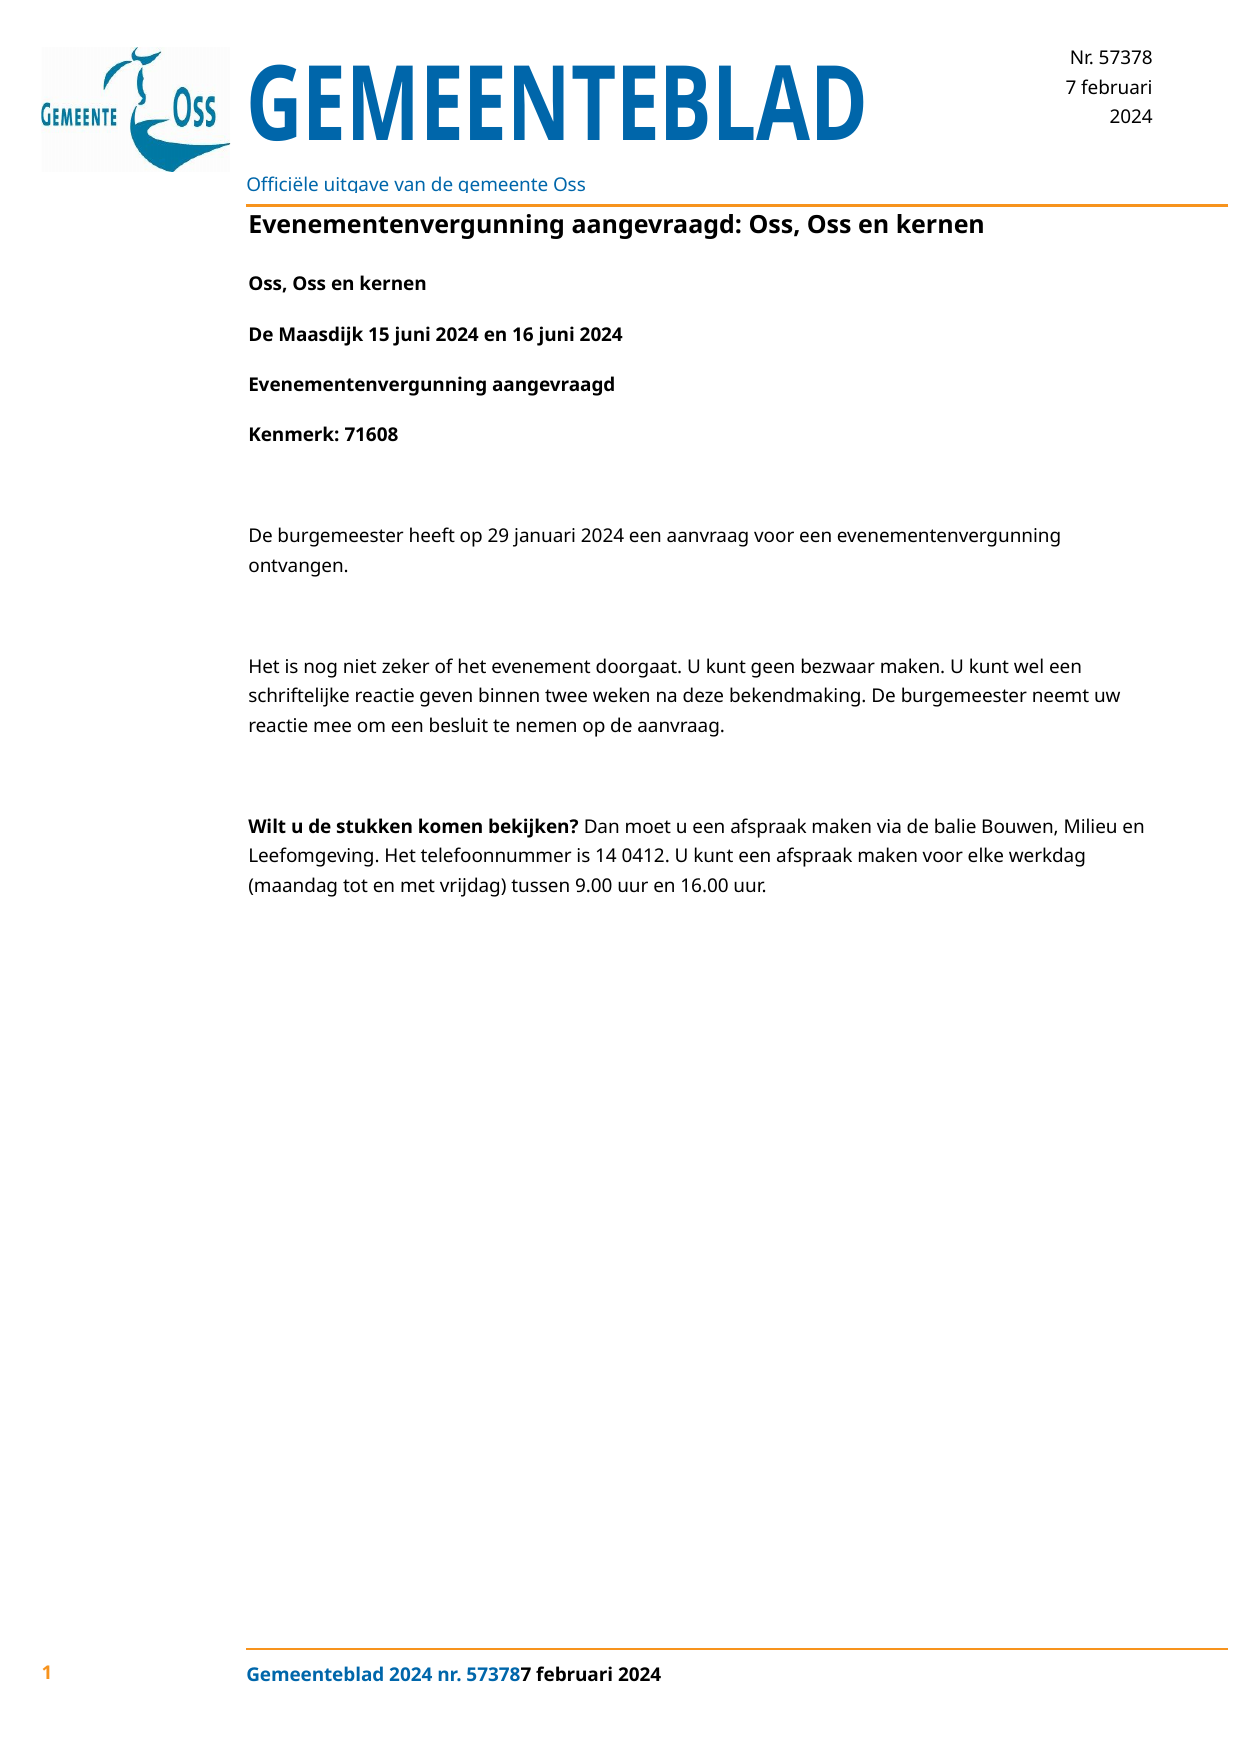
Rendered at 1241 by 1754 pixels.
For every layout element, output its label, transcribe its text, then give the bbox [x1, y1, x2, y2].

text Evenementenvergunning aangevraagd: Oss, Oss en kernen [248, 207, 1152, 241]
text Oss, Oss en kernen [248, 270, 1152, 296]
text Het is nog niet zeker of het evenement doorgaat. U kunt geen bezwaar maken. U kunt wel een schriftelijke reactie geven binnen twee weken na deze bekendmaking. De burgemeester neemt uw reactie mee om een besluit te nemen op de aanvraag. [248, 653, 1152, 738]
picture [41, 47, 231, 172]
text De burgemeester heeft op 29 januari 2024 een aanvraag voor een evenementenvergunning ontvangen. [248, 522, 1152, 578]
text De Maasdijk 15 juni 2024 en 16 juni 2024 [248, 321, 1152, 346]
text Wilt u de stukken komen bekijken? Dan moet u een afspraak maken via de balie Bouwen, Milieu en Leefomgeving. Het telefoonnummer is 14 0412. U kunt een afspraak maken voor elke werkdag (maandag tot en met vrijdag) tussen 9.00 uur en 16.00 uur. [248, 813, 1152, 898]
text Evenementenvergunning aangevraagd [248, 371, 1152, 397]
text Kenmerk: 71608 [248, 422, 1152, 447]
